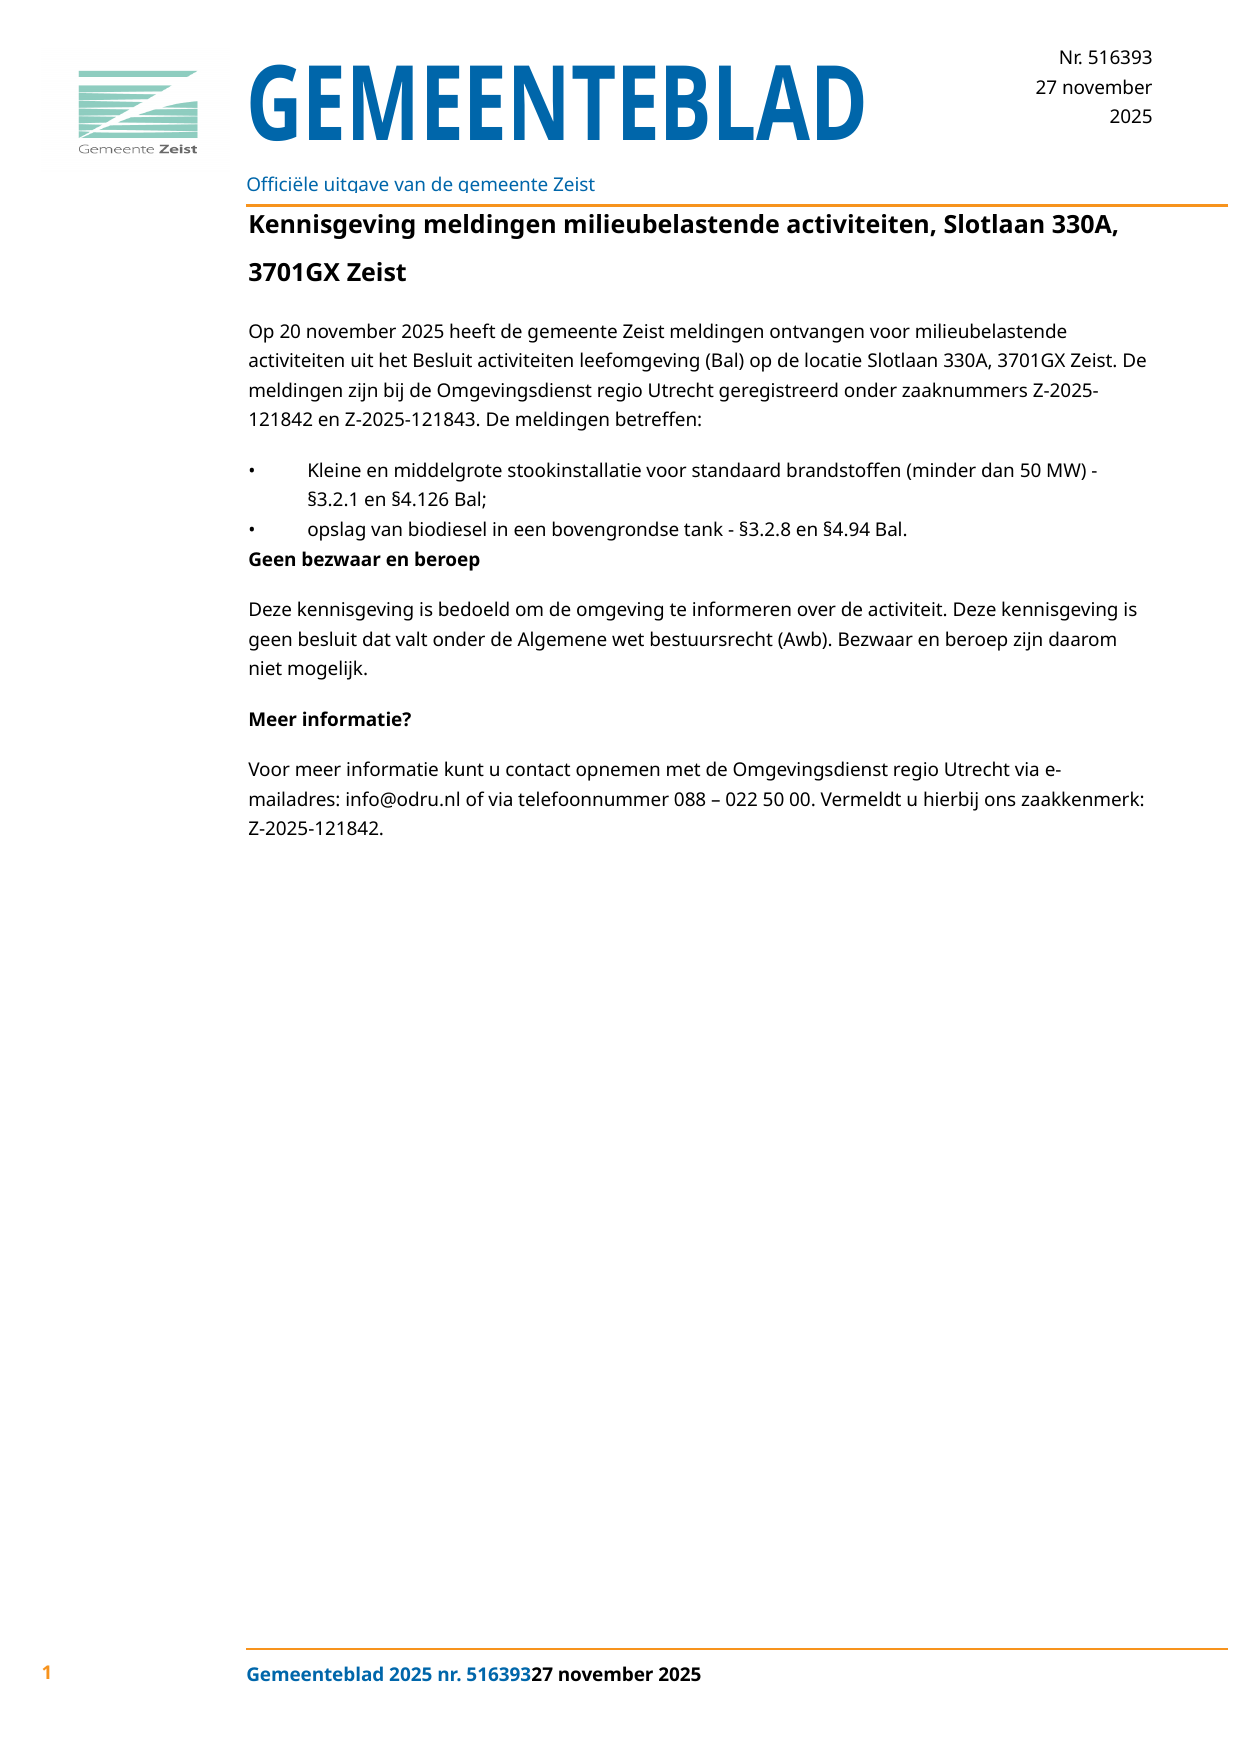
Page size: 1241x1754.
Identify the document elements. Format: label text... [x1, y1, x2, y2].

text Geen bezwaar en beroep [248, 546, 1152, 572]
text Kennisgeving meldingen milieubelastende activiteiten, Slotlaan 330A, 3701GX Zeist [248, 207, 1152, 288]
list Kleine en middelgrote stookinstallatie voor standaard brandstoffen (minder dan 50 MW) - §3.2.1 en §4.126 Bal; [248, 457, 1152, 512]
list opslag van biodiesel in een bovengrondse tank - §3.2.8 en §4.94 Bal. [248, 516, 1152, 542]
text Meer informatie? [248, 706, 1152, 732]
text Voor meer informatie kunt u contact opnemen met de Omgevingsdienst regio Utrecht via e-mailadres: info@odru.nl of via telefoonnummer 088 – 022 50 00. Vermeldt u hierbij ons zaakkenmerk: Z-2025-121842. [248, 756, 1152, 841]
text Op 20 november 2025 heeft de gemeente Zeist meldingen ontvangen voor milieubelastende activiteiten uit het Besluit activiteiten leefomgeving (Bal) op de locatie Slotlaan 330A, 3701GX Zeist. De meldingen zijn bij de Omgevingsdienst regio Utrecht geregistreerd onder zaaknummers Z-2025-121842 en Z-2025-121843. De meldingen betreffen: [248, 318, 1152, 432]
picture [41, 47, 231, 172]
text Deze kennisgeving is bedoeld om de omgeving te informeren over de activiteit. Deze kennisgeving is geen besluit dat valt onder de Algemene wet bestuursrecht (Awb). Bezwaar en beroep zijn daarom niet mogelijk. [248, 596, 1152, 681]
